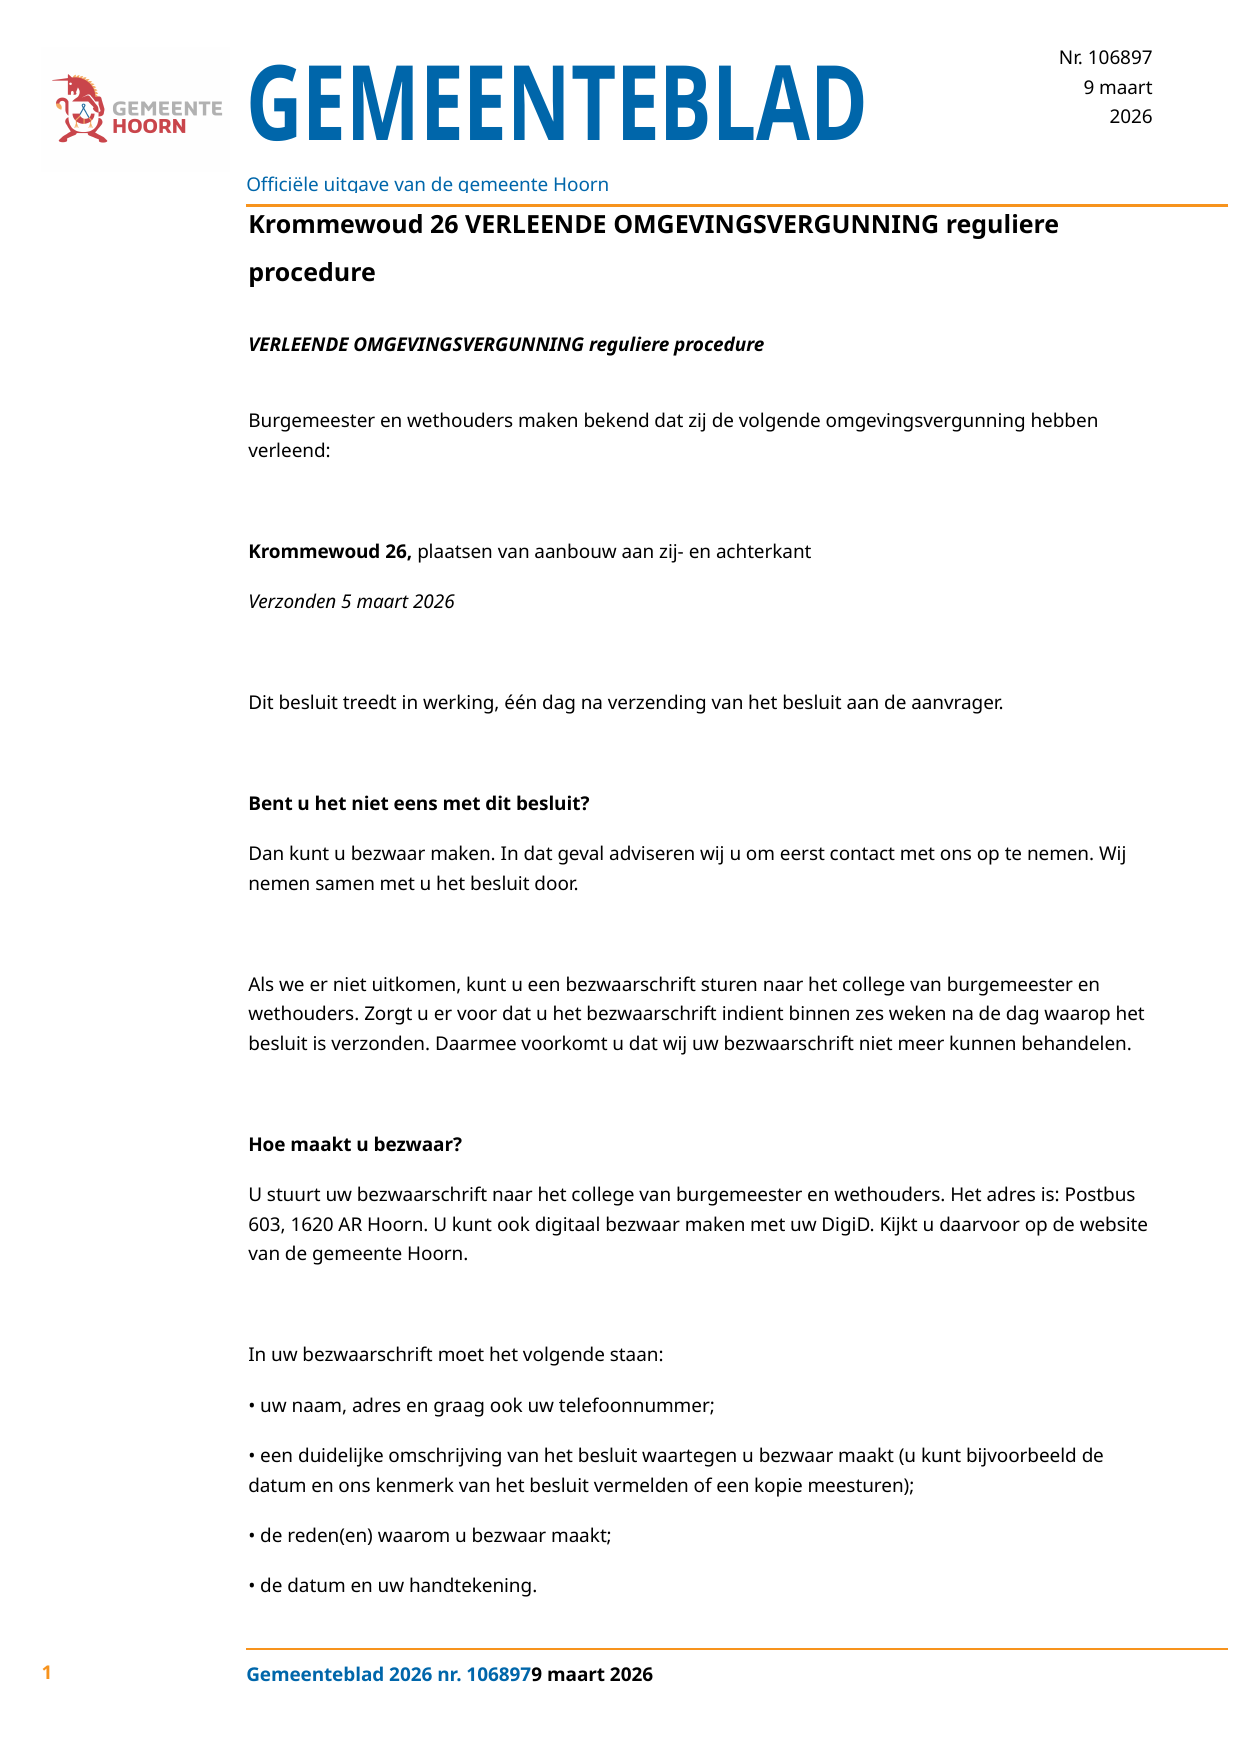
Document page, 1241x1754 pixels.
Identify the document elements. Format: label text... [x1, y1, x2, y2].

text Burgemeester en wethouders maken bekend dat zij de volgende omgevingsvergunning hebben verleend: [248, 408, 1152, 463]
picture [41, 47, 231, 172]
text In uw bezwaarschrift moet het volgende staan: [248, 1341, 1152, 1367]
text Krommewoud 26, plaatsen van aanbouw aan zij- en achterkant [248, 538, 1152, 564]
text • de datum en uw handtekening. [248, 1573, 1152, 1598]
text Dit besluit treedt in werking, één dag na verzending van het besluit aan de aanvrager. [248, 689, 1152, 715]
text VERLEENDE OMGEVINGSVERGUNNING reguliere procedure [248, 331, 1152, 357]
text Verzonden 5 maart 2026 [248, 588, 1152, 614]
text Bent u het niet eens met dit besluit? [248, 790, 1152, 816]
text • uw naam, adres en graag ook uw telefoonnummer; [248, 1392, 1152, 1417]
text • een duidelijke omschrijving van het besluit waartegen u bezwaar maakt (u kunt bijvoorbeeld de datum en ons kenmerk van het besluit vermelden of een kopie meesturen); [248, 1442, 1152, 1497]
text Dan kunt u bezwaar maken. In dat geval adviseren wij u om eerst contact met ons op te nemen. Wij nemen samen met u het besluit door. [248, 841, 1152, 896]
text Hoe maakt u bezwaar? [248, 1131, 1152, 1157]
text Als we er niet uitkomen, kunt u een bezwaarschrift sturen naar het college van burgemeester en wethouders. Zorgt u er voor dat u het bezwaarschrift indient binnen zes weken na de dag waarop het besluit is verzonden. Daarmee voorkomt u dat wij uw bezwaarschrift niet meer kunnen behandelen. [248, 971, 1152, 1056]
text U stuurt uw bezwaarschrift naar het college van burgemeester en wethouders. Het adres is: Postbus 603, 1620 AR Hoorn. U kunt ook digitaal bezwaar maken met uw DigiD. Kijkt u daarvoor op de website van de gemeente Hoorn. [248, 1181, 1152, 1266]
text Krommewoud 26 VERLEENDE OMGEVINGSVERGUNNING reguliere procedure [248, 207, 1152, 288]
text • de reden(en) waarom u bezwaar maakt; [248, 1522, 1152, 1548]
